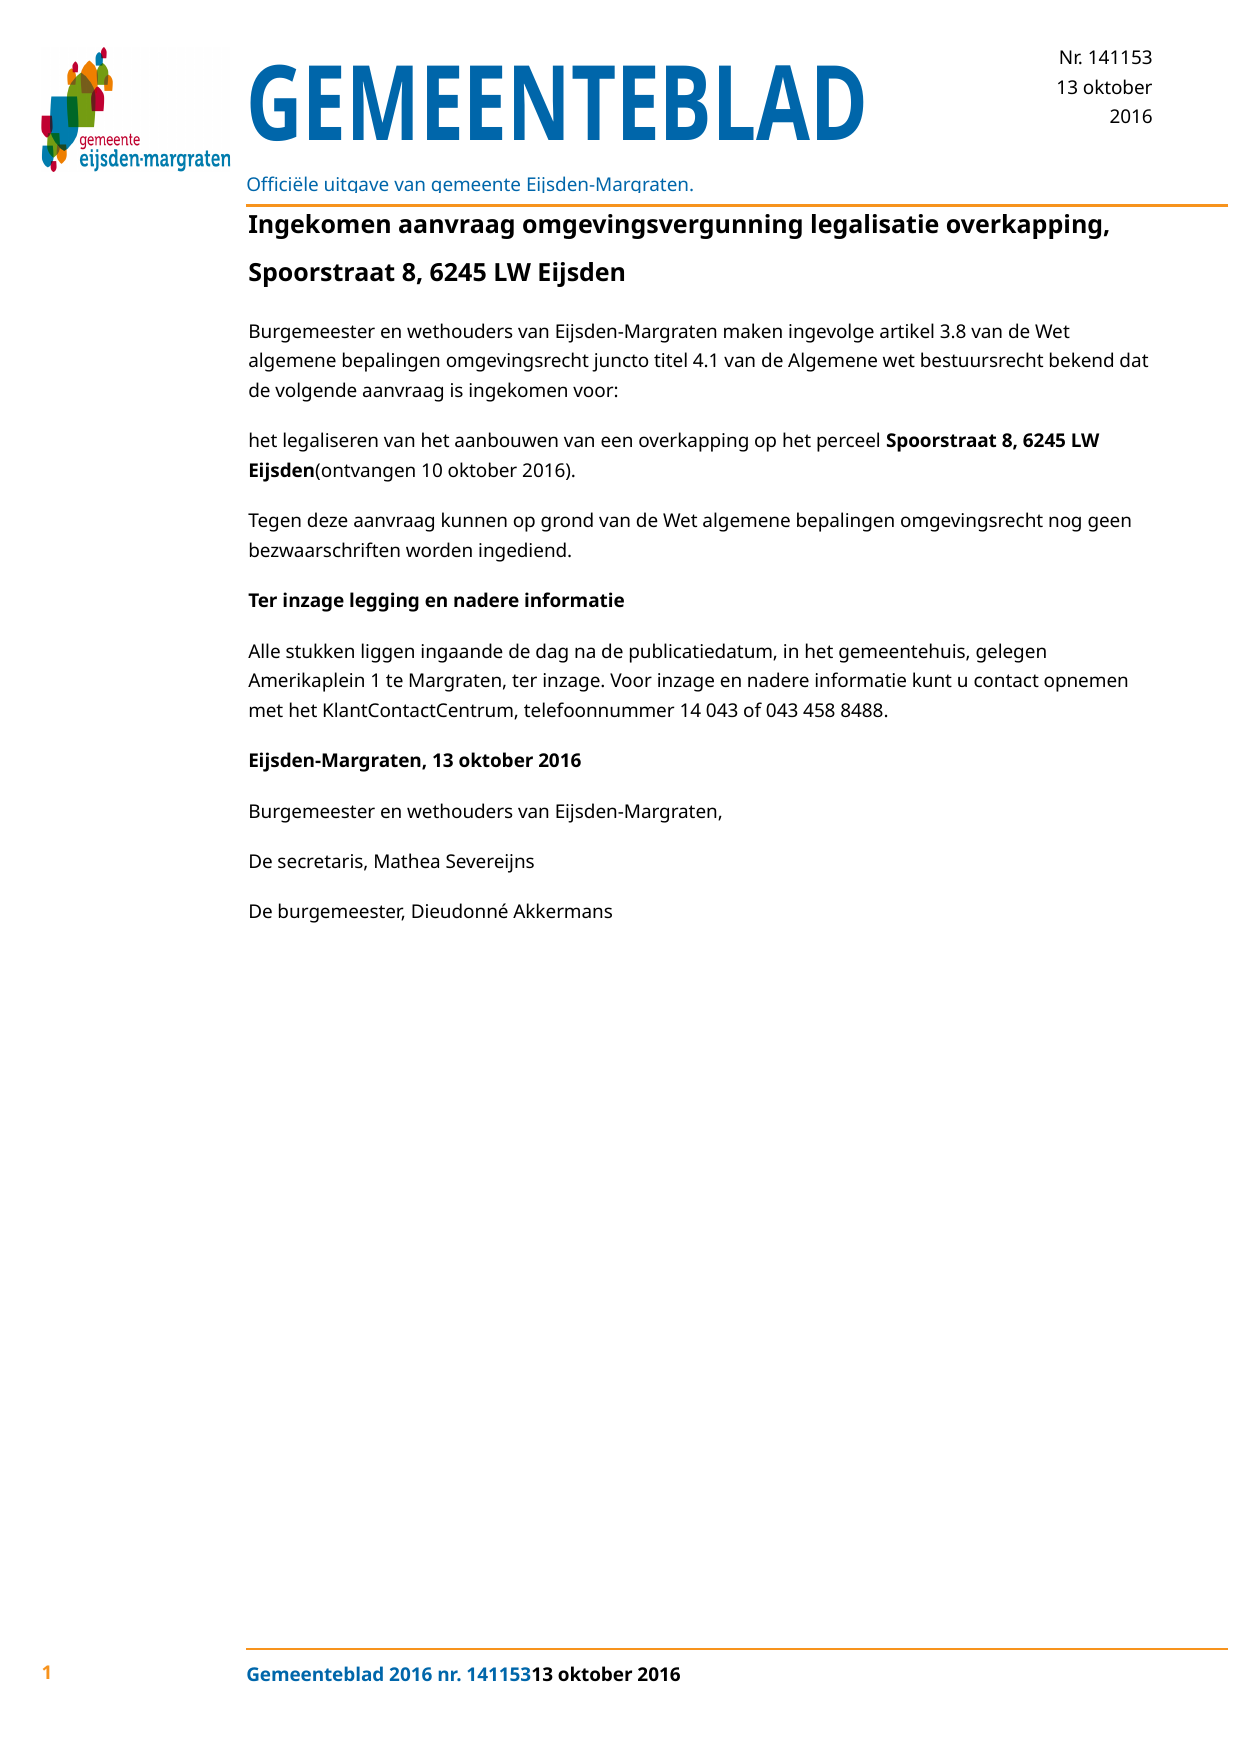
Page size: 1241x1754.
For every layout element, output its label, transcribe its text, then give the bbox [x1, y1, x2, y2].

text Tegen deze aanvraag kunnen op grond van de Wet algemene bepalingen omgevingsrecht nog geen bezwaarschriften worden ingediend. [248, 507, 1152, 563]
text De secretaris, Mathea Severeijns [248, 848, 1152, 874]
text Burgemeester en wethouders van Eijsden-Margraten, [248, 798, 1152, 824]
text Alle stukken liggen ingaande de dag na de publicatiedatum, in het gemeentehuis, gelegen Amerikaplein 1 te Margraten, ter inzage. Voor inzage en nadere informatie kunt u contact opnemen met het KlantContactCentrum, telefoonnummer 14 043 of 043 458 8488. [248, 638, 1152, 723]
text De burgemeester, Dieudonné Akkermans [248, 899, 1152, 924]
text Ter inzage legging en nadere informatie [248, 587, 1152, 613]
text Eijsden-Margraten, 13 oktober 2016 [248, 747, 1152, 773]
picture [41, 47, 231, 172]
text Burgemeester en wethouders van Eijsden-Margraten maken ingevolge artikel 3.8 van de Wet algemene bepalingen omgevingsrecht juncto titel 4.1 van de Algemene wet bestuursrecht bekend dat de volgende aanvraag is ingekomen voor: [248, 318, 1152, 403]
text het legaliseren van het aanbouwen van een overkapping op het perceel Spoorstraat 8, 6245 LW Eijsden(ontvangen 10 oktober 2016). [248, 427, 1152, 483]
text Ingekomen aanvraag omgevingsvergunning legalisatie overkapping, Spoorstraat 8, 6245 LW Eijsden [248, 207, 1152, 288]
